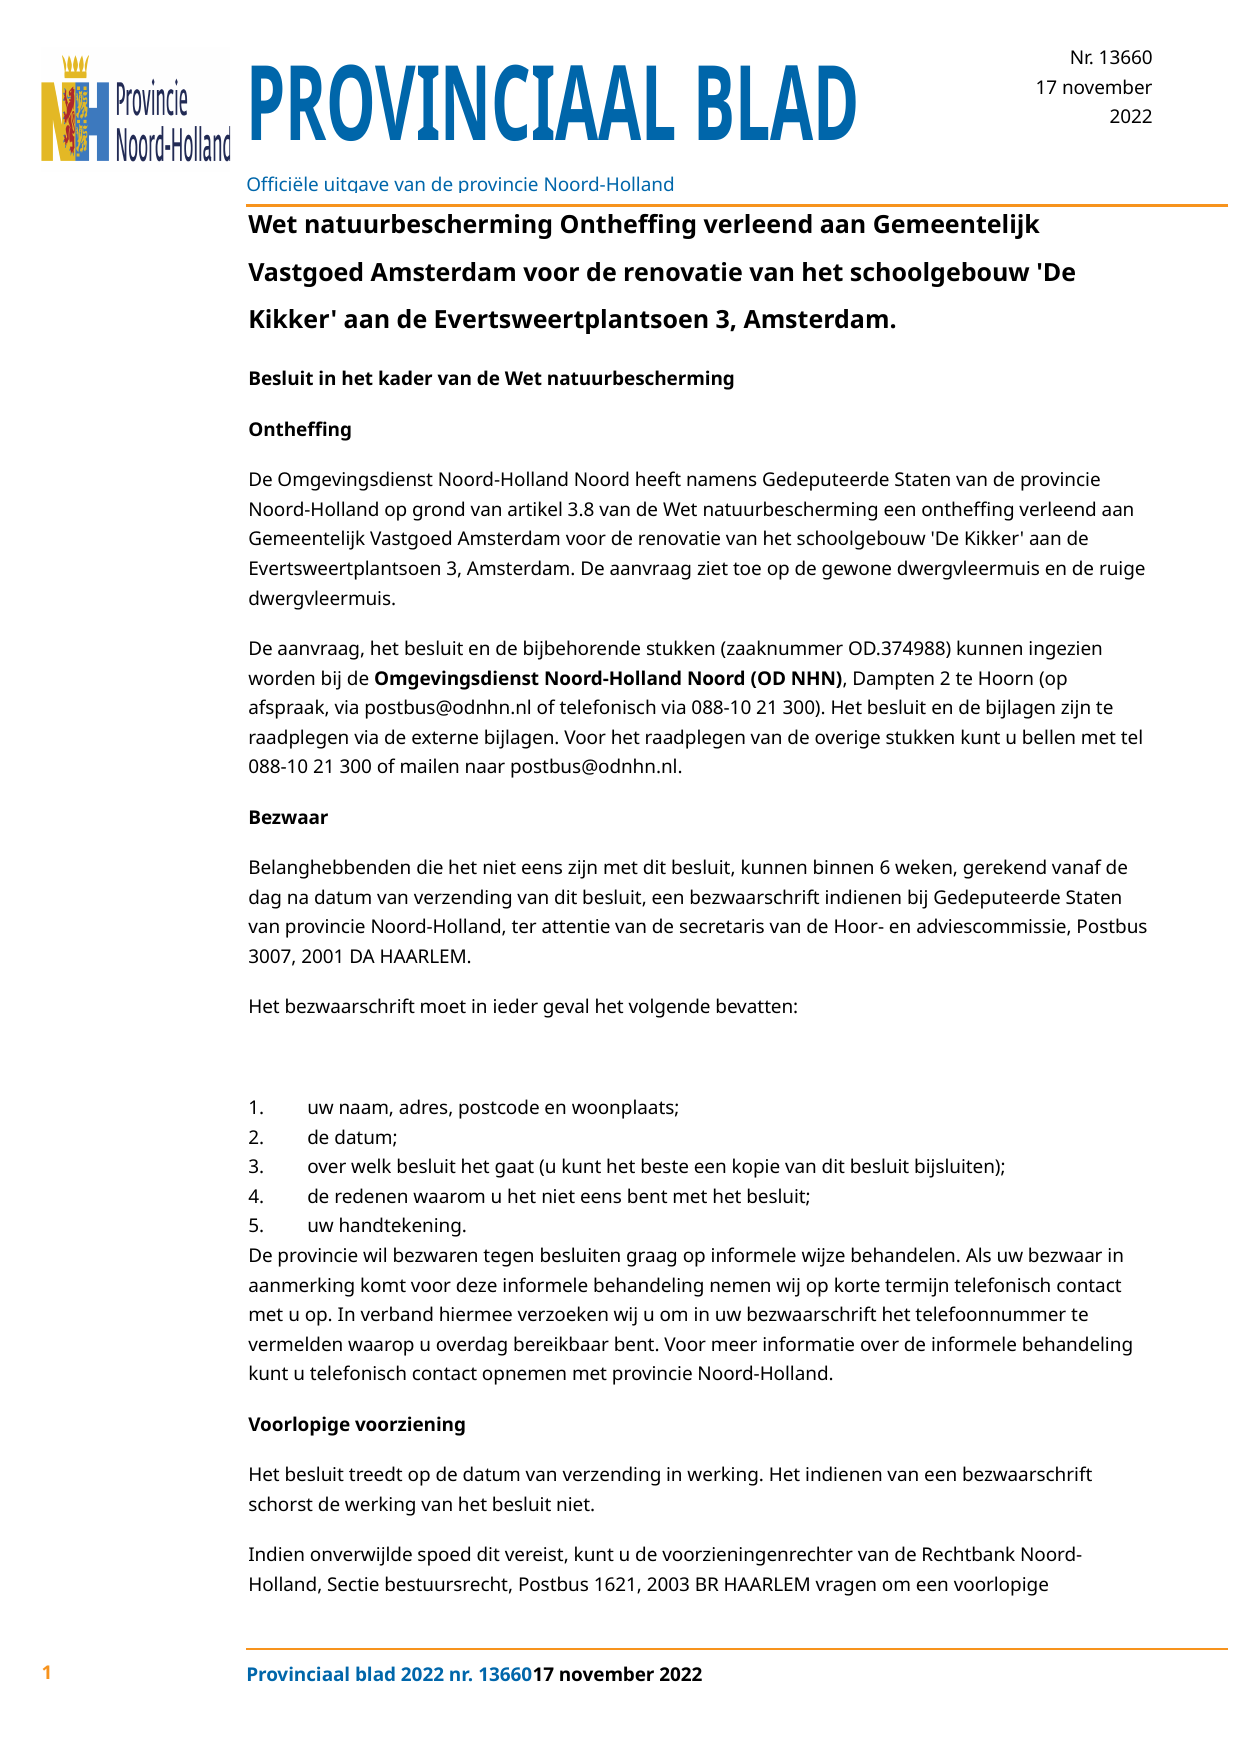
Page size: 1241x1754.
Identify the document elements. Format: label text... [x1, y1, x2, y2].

list de redenen waarom u het niet eens bent met het besluit; [248, 1183, 1152, 1209]
text Belanghebbenden die het niet eens zijn met dit besluit, kunnen binnen 6 weken, gerekend vanaf de dag na datum van verzending van dit besluit, een bezwaarschrift indienen bij Gedeputeerde Staten van provincie Noord-Holland, ter attentie van de secretaris van de Hoor- en adviescommissie, Postbus 3007, 2001 DA HAARLEM. [248, 854, 1152, 969]
list de datum; [248, 1124, 1152, 1149]
text Wet natuurbescherming Ontheffing verleend aan Gemeentelijk Vastgoed Amsterdam voor de renovatie van het schoolgebouw 'De Kikker' aan de Evertsweertplantsoen 3, Amsterdam. [248, 207, 1152, 336]
text De Omgevingsdienst Noord-Holland Noord heeft namens Gedeputeerde Staten van de provincie Noord-Holland op grond van artikel 3.8 van de Wet natuurbescherming een ontheffing verleend aan Gemeentelijk Vastgoed Amsterdam voor de renovatie van het schoolgebouw 'De Kikker' aan de Evertsweertplantsoen 3, Amsterdam. De aanvraag ziet toe op de gewone dwergvleermuis en de ruige dwergvleermuis. [248, 466, 1152, 610]
text De aanvraag, het besluit en de bijbehorende stukken (zaaknummer OD.374988) kunnen ingezien worden bij de Omgevingsdienst Noord-Holland Noord (OD NHN), Dampten 2 te Hoorn (op afspraak, via postbus@odnhn.nl of telefonisch via 088-10 21 300). Het besluit en de bijlagen zijn te raadplegen via de externe bijlagen. Voor het raadplegen van de overige stukken kunt u bellen met tel 088-10 21 300 of mailen naar postbus@odnhn.nl. [248, 635, 1152, 779]
list over welk besluit het gaat (u kunt het beste een kopie van dit besluit bijsluiten); [248, 1153, 1152, 1179]
text Het bezwaarschrift moet in ieder geval het volgende bevatten: [248, 993, 1152, 1019]
picture [41, 47, 231, 172]
list uw handtekening. [248, 1213, 1152, 1238]
text De provincie wil bezwaren tegen besluiten graag op informele wijze behandelen. Als uw bezwaar in aanmerking komt voor deze informele behandeling nemen wij op korte termijn telefonisch contact met u op. In verband hiermee verzoeken wij u om in uw bezwaarschrift het telefoonnummer te vermelden waarop u overdag bereikbaar bent. Voor meer informatie over de informele behandeling kunt u telefonisch contact opnemen met provincie Noord-Holland. [248, 1242, 1152, 1386]
text Indien onverwijlde spoed dit vereist, kunt u de voorzieningenrechter van de Rechtbank Noord-Holland, Sectie bestuursrecht, Postbus 1621, 2003 BR HAARLEM vragen om een voorlopige [248, 1541, 1152, 1597]
text Voorlopige voorziening [248, 1411, 1152, 1437]
text Ontheffing [248, 416, 1152, 442]
list uw naam, adres, postcode en woonplaats; [248, 1094, 1152, 1120]
text Bezwaar [248, 804, 1152, 829]
text Het besluit treedt op de datum van verzending in werking. Het indienen van een bezwaarschrift schorst de werking van het besluit niet. [248, 1461, 1152, 1517]
text Besluit in het kader van de Wet natuurbescherming [248, 366, 1152, 391]
